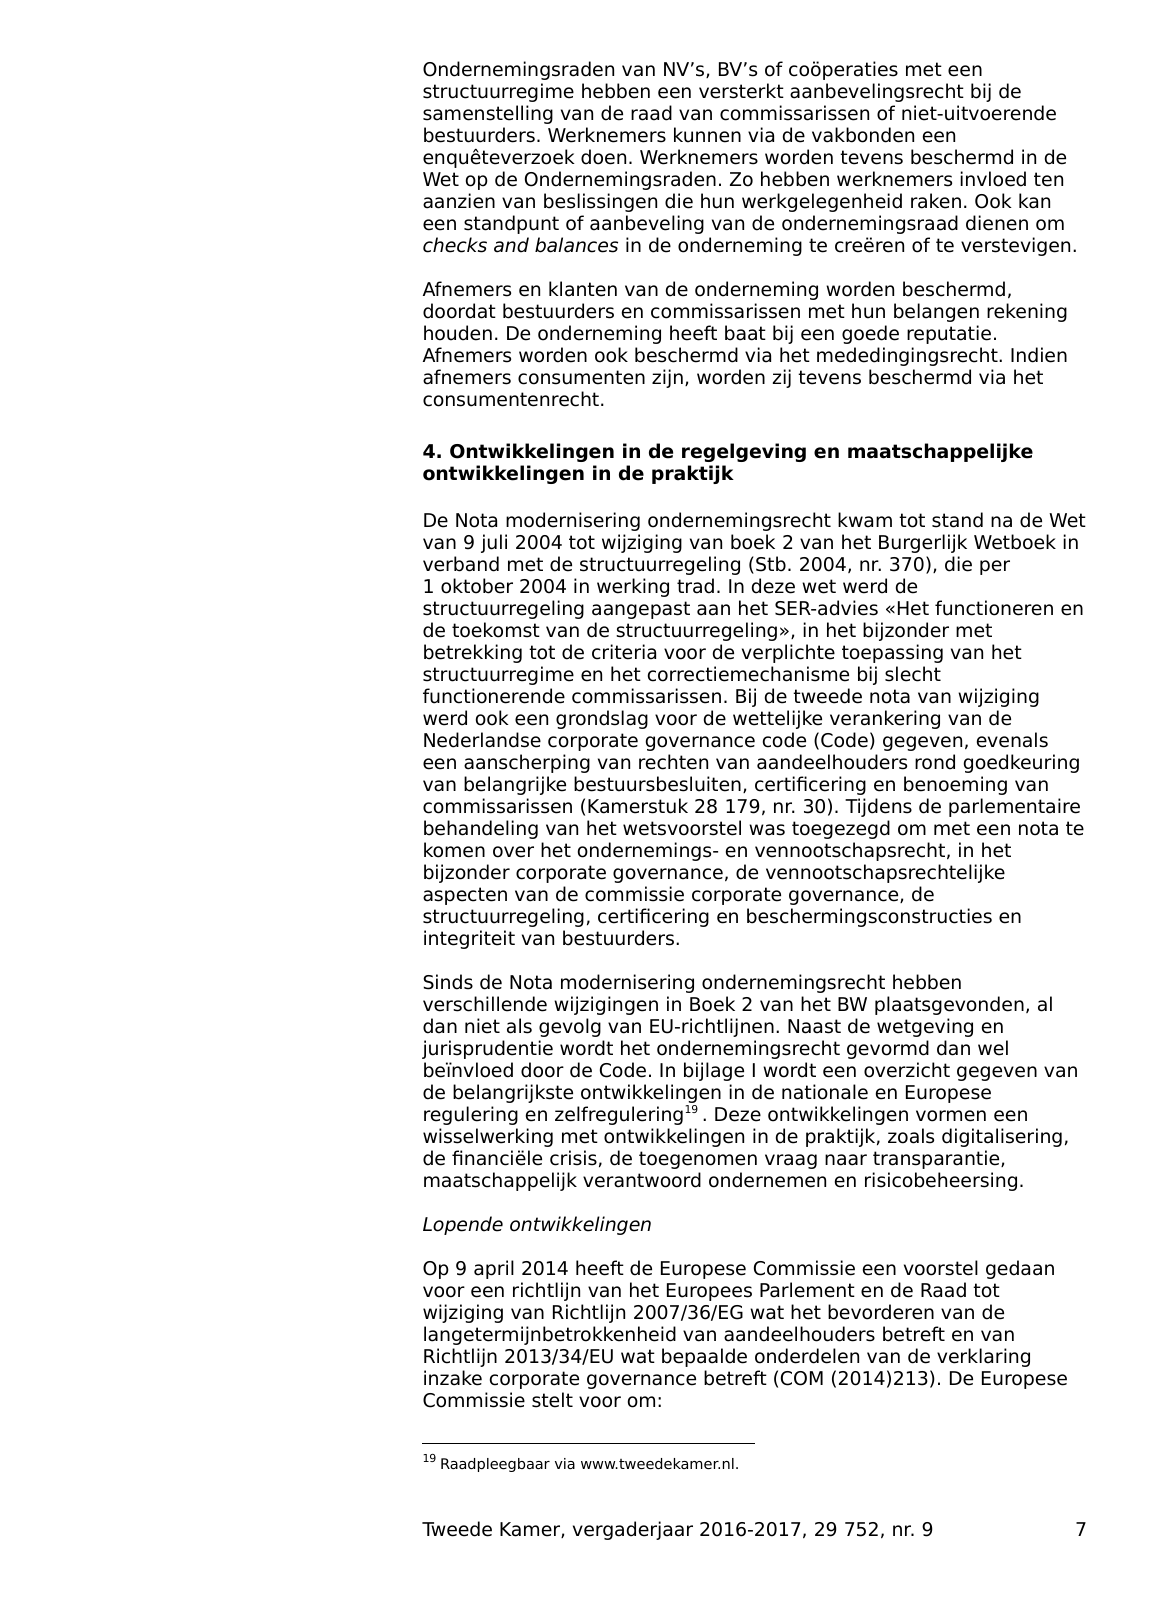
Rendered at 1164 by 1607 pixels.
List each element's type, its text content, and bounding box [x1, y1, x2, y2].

text Afnemers en klanten van de onderneming worden beschermd, doordat bestuurders en commissarissen met hun belangen rekening houden. De onderneming heeft baat bij een goede reputatie. Afnemers worden ook beschermd via het mededingingsrecht. Indien afnemers consumenten zijn, worden zij tevens beschermd via het consumentenrecht. [422, 279, 1087, 411]
subtitle Lopende ontwikkelingen [422, 1214, 1087, 1236]
text Raadpleegbaar via www.tweedekamer.nl. [422, 1452, 1087, 1474]
text Sinds de Nota modernisering ondernemingsrecht hebben verschillende wijzigingen in Boek 2 van het BW plaatsgevonden, al dan niet als gevolg van EU-richtlijnen. Naast de wetgeving en jurisprudentie wordt het ondernemingsrecht gevormd dan wel beïnvloed door de Code. In bijlage I wordt een overzicht gegeven van de belangrijkste ontwikkelingen in de nationale en Europese regulering en zelfregulering. Deze ontwikkelingen vormen een wisselwerking met ontwikkelingen in de praktijk, zoals digitalisering, de financiële crisis, de toegenomen vraag naar transparantie, maatschappelijk verantwoord ondernemen en risicobeheersing. [422, 972, 1087, 1191]
text Op 9 april 2014 heeft de Europese Commissie een voorstel gedaan voor een richtlijn van het Europees Parlement en de Raad tot wijziging van Richtlijn 2007/36/EG wat het bevorderen van de langetermijnbetrokkenheid van aandeelhouders betreft en van Richtlijn 2013/34/EU wat bepaalde onderdelen van de verklaring inzake corporate governance betreft (COM (2014)213). De Europese Commissie stelt voor om: [422, 1258, 1087, 1412]
subtitle 4. Ontwikkelingen in de regelgeving en maatschappelijke ontwikkelingen in de praktijk [422, 441, 1087, 485]
text De Nota modernisering ondernemingsrecht kwam tot stand na de Wet van 9 juli 2004 tot wijziging van boek 2 van het Burgerlijk Wetboek in verband met de structuurregeling (Stb. 2004, nr. 370), die per 1 oktober 2004 in werking trad. In deze wet werd de structuurregeling aangepast aan het SER-advies «Het functioneren en de toekomst van de structuurregeling», in het bijzonder met betrekking tot de criteria voor de verplichte toepassing van het structuurregime en het correctiemechanisme bij slecht functionerende commissarissen. Bij de tweede nota van wijziging werd ook een grondslag voor de wettelijke verankering van de Nederlandse corporate governance code (Code) gegeven, evenals een aanscherping van rechten van aandeelhouders rond goedkeuring van belangrijke bestuursbesluiten, certificering en benoeming van commissarissen (Kamerstuk 28 179, nr. 30). Tijdens de parlementaire behandeling van het wetsvoorstel was toegezegd om met een nota te komen over het ondernemings- en vennootschapsrecht, in het bijzonder corporate governance, de vennootschapsrechtelijke aspecten van de commissie corporate governance, de structuurregeling, certificering en beschermingsconstructies en integriteit van bestuurders. [422, 510, 1087, 949]
text Ondernemingsraden van NV’s, BV’s of coöperaties met een structuurregime hebben een versterkt aanbevelingsrecht bij de samenstelling van de raad van commissarissen of niet-uitvoerende bestuurders. Werknemers kunnen via de vakbonden een enquêteverzoek doen. Werknemers worden tevens beschermd in de Wet op de Ondernemingsraden. Zo hebben werknemers invloed ten aanzien van beslissingen die hun werkgelegenheid raken. Ook kan een standpunt of aanbeveling van de ondernemingsraad dienen om checks and balances in de onderneming te creëren of te verstevigen. [422, 59, 1087, 257]
